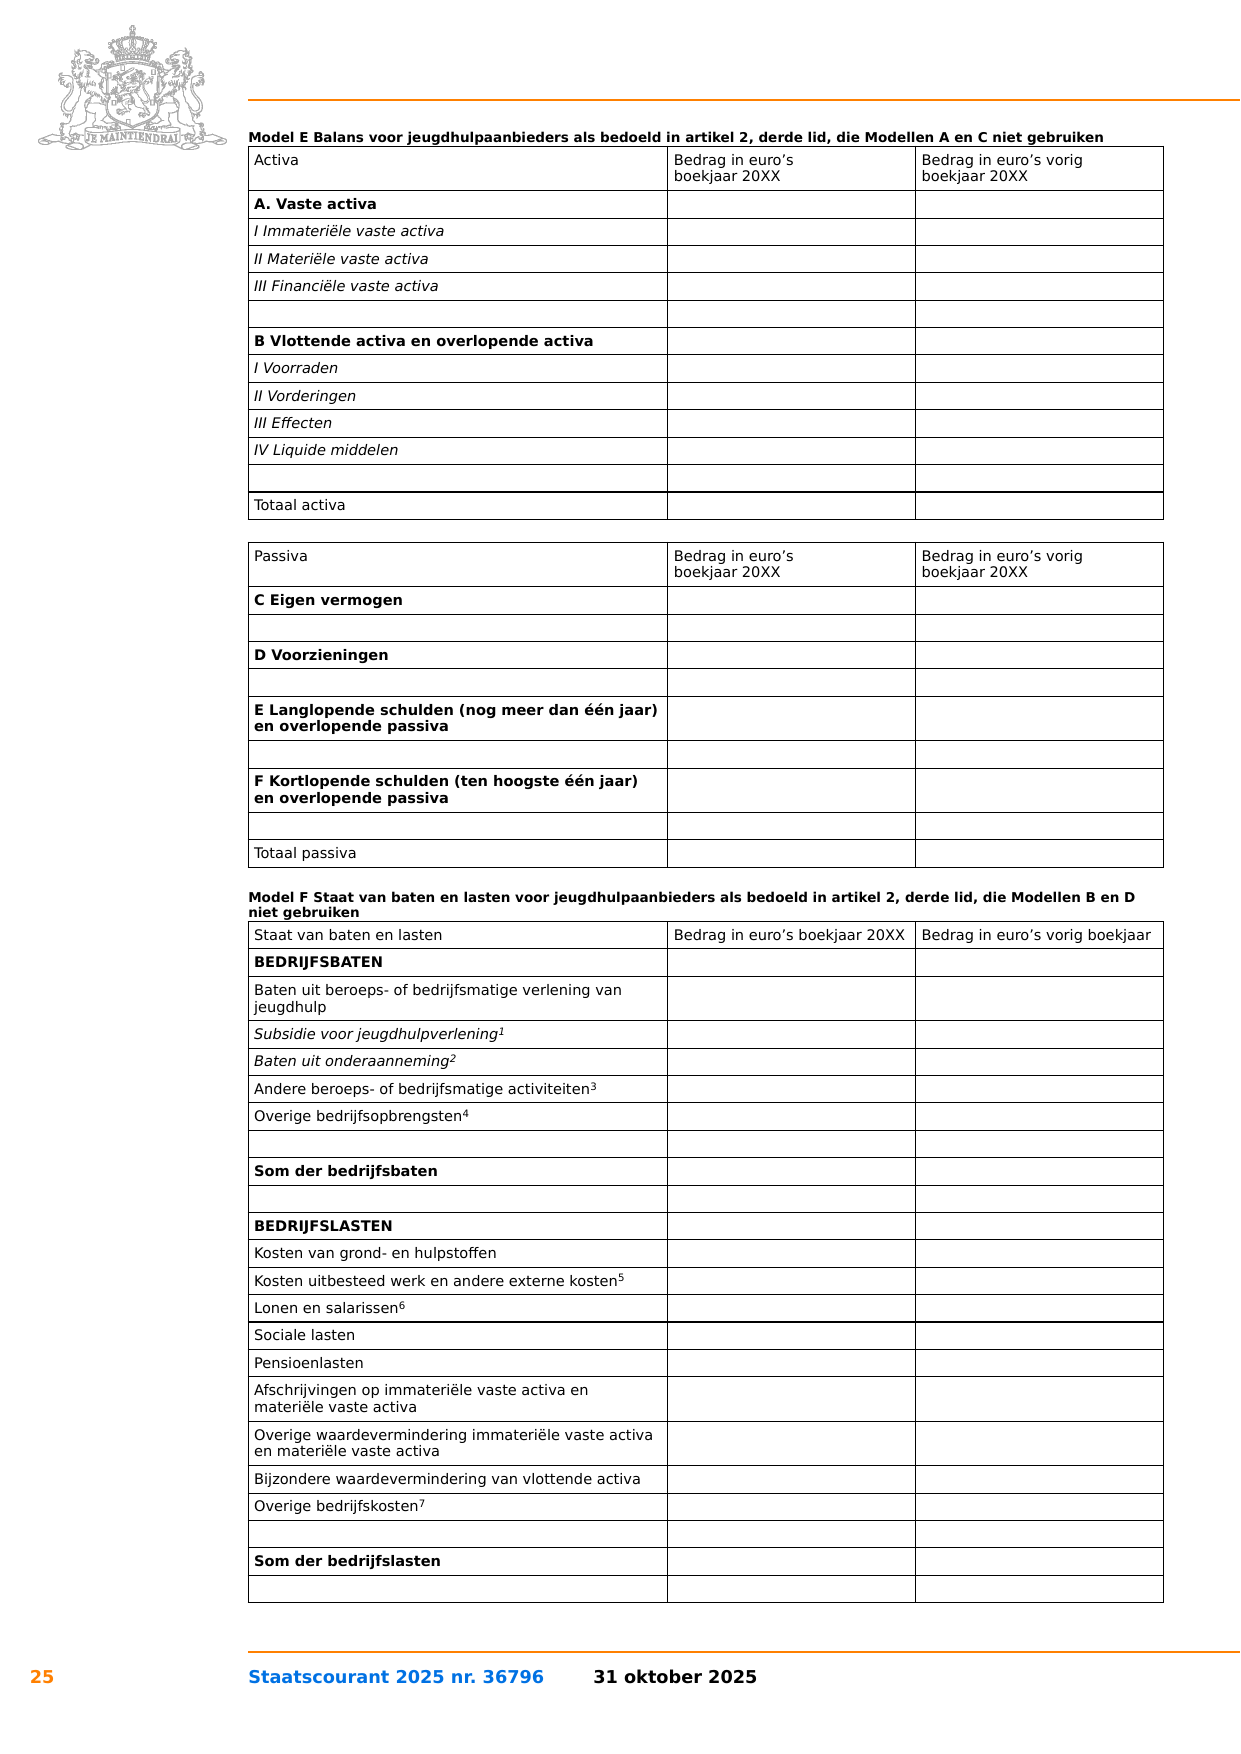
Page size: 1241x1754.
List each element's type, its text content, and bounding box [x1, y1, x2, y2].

table_cell [668, 1131, 915, 1157]
table_cell [916, 1295, 1163, 1321]
table_header Model F Staat van baten en lasten voor jeugdhulpaanbieders als bedoeld in artikel 2, derde lid, die Modellen B en D niet gebruiken [248, 890, 1163, 921]
table_cell [668, 741, 915, 767]
table_cell [916, 1103, 1163, 1130]
table_cell [916, 383, 1163, 409]
table_cell [916, 1350, 1163, 1376]
table_cell [668, 1103, 915, 1130]
picture [38, 25, 227, 150]
table_cell [249, 465, 667, 491]
table_cell [916, 301, 1163, 327]
table_cell [668, 1186, 915, 1212]
table_header Bedrag in euro’s vorig boekjaar 20XX [916, 543, 1163, 586]
table_cell II Vorderingen [249, 383, 667, 409]
table_cell [668, 1158, 915, 1184]
table_cell [668, 438, 915, 464]
table_cell [668, 1240, 915, 1267]
table_cell [916, 438, 1163, 464]
table_cell C Eigen vermogen [249, 587, 667, 613]
table_cell Sociale lasten [249, 1323, 667, 1349]
table_cell Totaal passiva [249, 840, 667, 867]
table_cell [668, 328, 915, 354]
table_cell [668, 1494, 915, 1520]
table_cell III Financiële vaste activa [249, 273, 667, 299]
table_cell D Voorzieningen [249, 642, 667, 668]
table_cell III Effecten [249, 410, 667, 437]
table_cell Som der bedrijfsbaten [249, 1158, 667, 1184]
table_cell [916, 669, 1163, 696]
table_cell [668, 840, 915, 867]
table_cell [249, 1521, 667, 1547]
table_cell Andere beroeps- of bedrijfsmatige activiteiten3 [249, 1076, 667, 1102]
table_cell B Vlottende activa en overlopende activa [249, 328, 667, 354]
table_cell Kosten uitbesteed werk en andere externe kosten5 [249, 1268, 667, 1294]
table_cell E Langlopende schulden (nog meer dan één jaar) en overlopende passiva [249, 697, 667, 740]
table_cell [249, 1186, 667, 1212]
table_cell [916, 587, 1163, 613]
table_cell [668, 1076, 915, 1102]
table_cell [916, 1494, 1163, 1520]
table_cell [668, 1268, 915, 1294]
table_cell [916, 493, 1163, 519]
table_cell [668, 410, 915, 437]
table_cell II Materiële vaste activa [249, 246, 667, 272]
table_cell [668, 1350, 915, 1376]
table_cell Bedrag in euro’s vorig boekjaar [916, 922, 1163, 948]
table_cell [668, 1548, 915, 1574]
table_cell [916, 1268, 1163, 1294]
table_cell F Kortlopende schulden (ten hoogste één jaar) en overlopende passiva [249, 769, 667, 812]
table_cell [916, 813, 1163, 839]
table_cell [249, 741, 667, 767]
table_cell [668, 1377, 915, 1421]
table_cell [668, 587, 915, 613]
table_cell [668, 1576, 915, 1602]
table_header Bedrag in euro’s boekjaar 20XX [668, 543, 915, 586]
table_cell Kosten van grond- en hulpstoffen [249, 1240, 667, 1267]
table_cell I Voorraden [249, 355, 667, 382]
table_cell [249, 669, 667, 696]
table_cell [916, 840, 1163, 867]
table_cell [668, 383, 915, 409]
table_cell [668, 1422, 915, 1465]
table_cell [916, 1076, 1163, 1102]
table_cell Bedrag in euro’s boekjaar 20XX [668, 147, 915, 190]
table_cell [916, 1021, 1163, 1047]
table_cell [916, 741, 1163, 767]
table_cell [916, 219, 1163, 245]
table_cell Overige waardevermindering immateriële vaste activa en materiële vaste activa [249, 1422, 667, 1465]
table_cell BEDRIJFSLASTEN [249, 1213, 667, 1239]
table_cell [916, 1158, 1163, 1184]
table_cell Activa [249, 147, 667, 190]
table_cell [249, 1576, 667, 1602]
table_cell [916, 246, 1163, 272]
table_cell [668, 273, 915, 299]
table_cell [916, 355, 1163, 382]
table_cell [668, 813, 915, 839]
table_cell [668, 355, 915, 382]
table_cell [668, 1213, 915, 1239]
table_cell [916, 1548, 1163, 1574]
table_cell Lonen en salarissen6 [249, 1295, 667, 1321]
table_cell [916, 1131, 1163, 1157]
table_cell A. Vaste activa [249, 191, 667, 217]
table_header Passiva [249, 543, 667, 586]
table_cell [916, 410, 1163, 437]
table_cell Afschrijvingen op immateriële vaste activa en materiële vaste activa [249, 1377, 667, 1421]
table_cell Overige bedrijfskosten7 [249, 1494, 667, 1520]
table_cell [668, 1323, 915, 1349]
table_cell [916, 273, 1163, 299]
table_cell [916, 191, 1163, 217]
table_cell [668, 642, 915, 668]
table_cell [916, 642, 1163, 668]
table_cell [668, 697, 915, 740]
table_cell [916, 949, 1163, 976]
table_cell [916, 1377, 1163, 1421]
table_cell Baten uit onderaanneming2 [249, 1049, 667, 1075]
table_cell [916, 1213, 1163, 1239]
table_cell [668, 1466, 915, 1492]
table_cell [668, 615, 915, 641]
table_cell Pensioenlasten [249, 1350, 667, 1376]
table_cell [249, 615, 667, 641]
table_cell [668, 949, 915, 976]
table_cell [668, 769, 915, 812]
table_cell [916, 1240, 1163, 1267]
table_cell Bedrag in euro’s boekjaar 20XX [668, 922, 915, 948]
table_cell [916, 1576, 1163, 1602]
table_cell [916, 1186, 1163, 1212]
table_cell [916, 697, 1163, 740]
table_cell Baten uit beroeps- of bedrijfsmatige verlening van jeugdhulp [249, 977, 667, 1020]
table_cell [916, 615, 1163, 641]
table_cell [916, 1521, 1163, 1547]
table_cell [249, 1131, 667, 1157]
table_header Model E Balans voor jeugdhulpaanbieders als bedoeld in artikel 2, derde lid, die Modellen A en C niet gebruiken [248, 130, 1163, 146]
table_cell [916, 1049, 1163, 1075]
table_cell [916, 1323, 1163, 1349]
table_cell Bedrag in euro’s vorig boekjaar 20XX [916, 147, 1163, 190]
table_cell BEDRIJFSBATEN [249, 949, 667, 976]
table_cell [668, 301, 915, 327]
table_cell Totaal activa [249, 493, 667, 519]
table_cell [916, 1466, 1163, 1492]
table_cell Som der bedrijfslasten [249, 1548, 667, 1574]
table_cell Overige bedrijfsopbrengsten4 [249, 1103, 667, 1130]
table_cell Subsidie voor jeugdhulpverlening1 [249, 1021, 667, 1047]
table_cell [668, 977, 915, 1020]
table_cell Bijzondere waardevermindering van vlottende activa [249, 1466, 667, 1492]
table_cell [668, 191, 915, 217]
table_cell IV Liquide middelen [249, 438, 667, 464]
table_cell [668, 1295, 915, 1321]
table_cell [668, 465, 915, 491]
table_cell [249, 813, 667, 839]
table_cell [668, 669, 915, 696]
table_cell [916, 465, 1163, 491]
table_cell [668, 1521, 915, 1547]
table_cell [916, 769, 1163, 812]
table_cell [916, 1422, 1163, 1465]
table_cell Staat van baten en lasten [249, 922, 667, 948]
table_cell [668, 1049, 915, 1075]
table_cell I Immateriële vaste activa [249, 219, 667, 245]
table_cell [916, 977, 1163, 1020]
table_cell [916, 328, 1163, 354]
table_cell [668, 493, 915, 519]
table_cell [668, 1021, 915, 1047]
table_cell [668, 246, 915, 272]
table_cell [668, 219, 915, 245]
table_cell [249, 301, 667, 327]
